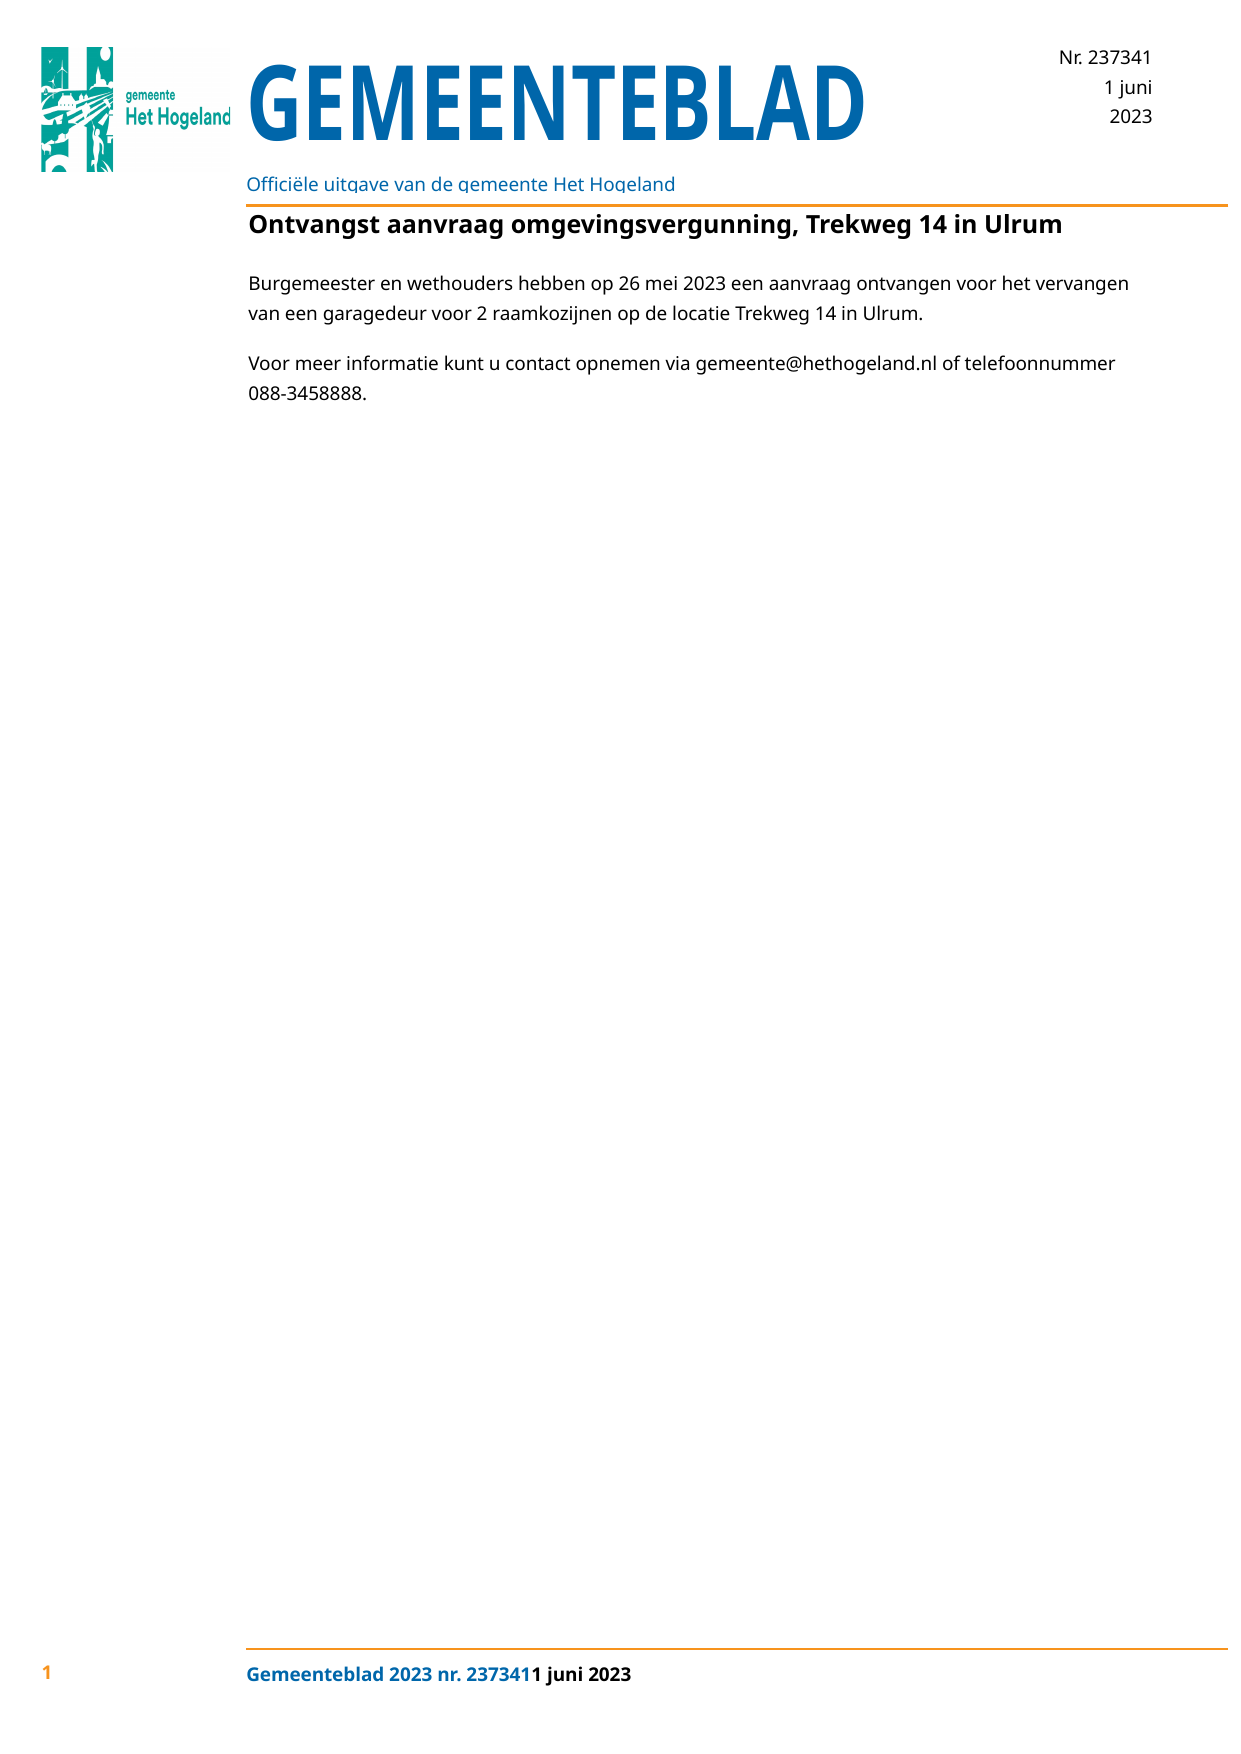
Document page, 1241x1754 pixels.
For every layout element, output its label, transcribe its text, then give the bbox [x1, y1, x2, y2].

picture [41, 47, 231, 172]
text Ontvangst aanvraag omgevingsvergunning, Trekweg 14 in Ulrum [248, 207, 1152, 241]
text Burgemeester en wethouders hebben op 26 mei 2023 een aanvraag ontvangen voor het vervangen van een garagedeur voor 2 raamkozijnen op de locatie Trekweg 14 in Ulrum. [248, 270, 1152, 326]
text Voor meer informatie kunt u contact opnemen via gemeente@hethogeland.nl of telefoonnummer 088-3458888. [248, 350, 1152, 406]
